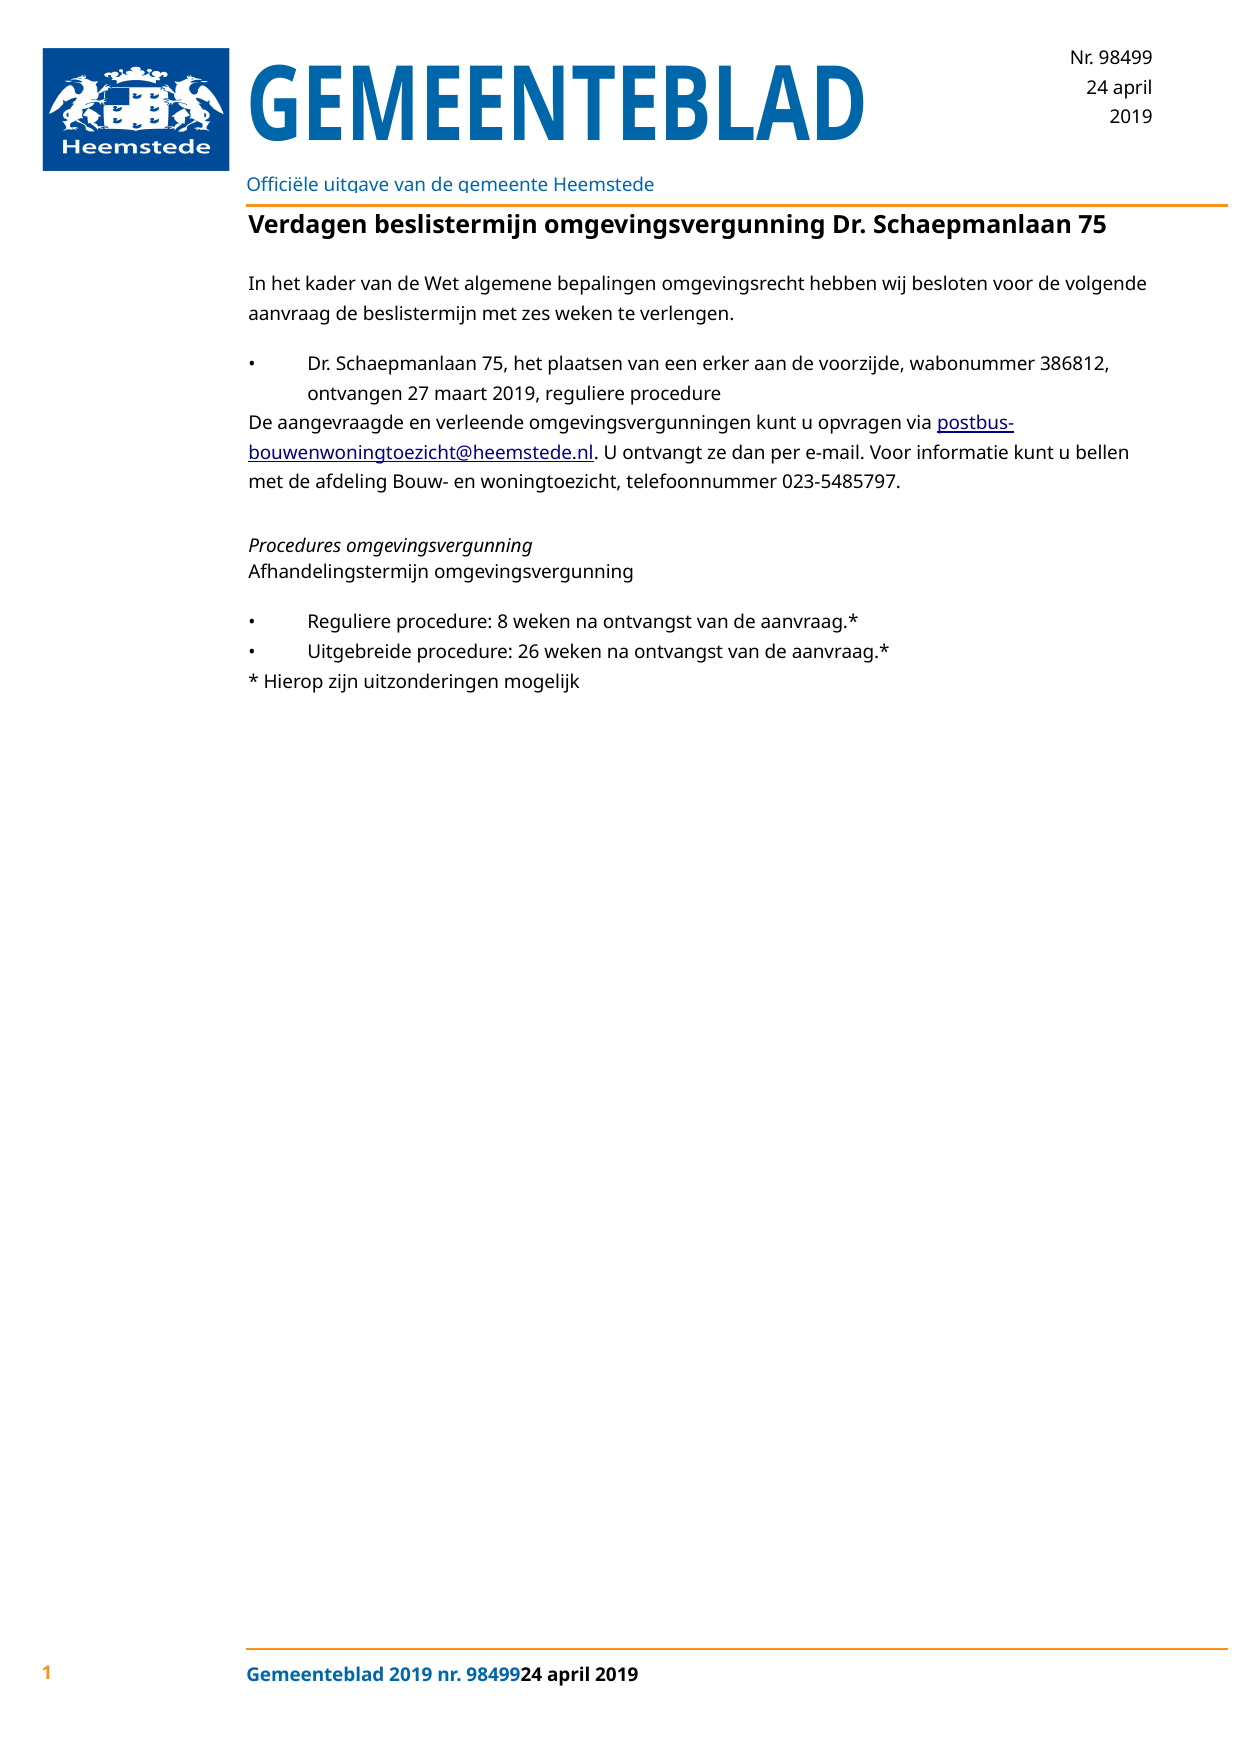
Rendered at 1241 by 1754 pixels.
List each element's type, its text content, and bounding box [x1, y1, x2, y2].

text De aangevraagde en verleende omgevingsvergunningen kunt u opvragen via postbus-bouwenwoningtoezicht@heemstede.nl. U ontvangt ze dan per e-mail. Voor informatie kunt u bellen met de afdeling Bouw- en woningtoezicht, telefoonnummer 023-5485797. [248, 409, 1152, 494]
list Uitgebreide procedure: 26 weken na ontvangst van de aanvraag.* [248, 638, 1152, 664]
text Verdagen beslistermijn omgevingsvergunning Dr. Schaepmanlaan 75 [248, 207, 1152, 241]
picture [41, 47, 231, 172]
list Reguliere procedure: 8 weken na ontvangst van de aanvraag.* [248, 609, 1152, 634]
text * Hierop zijn uitzonderingen mogelijk [248, 668, 1152, 694]
text In het kader van de Wet algemene bepalingen omgevingsrecht hebben wij besloten voor de volgende aanvraag de beslistermijn met zes weken te verlengen. [248, 270, 1152, 326]
text Procedures omgevingsvergunning [248, 533, 1152, 558]
text Afhandelingstermijn omgevingsvergunning [248, 558, 1152, 584]
list Dr. Schaepmanlaan 75, het plaatsen van een erker aan de voorzijde, wabonummer 386812, ontvangen 27 maart 2019, reguliere procedure [248, 350, 1152, 406]
